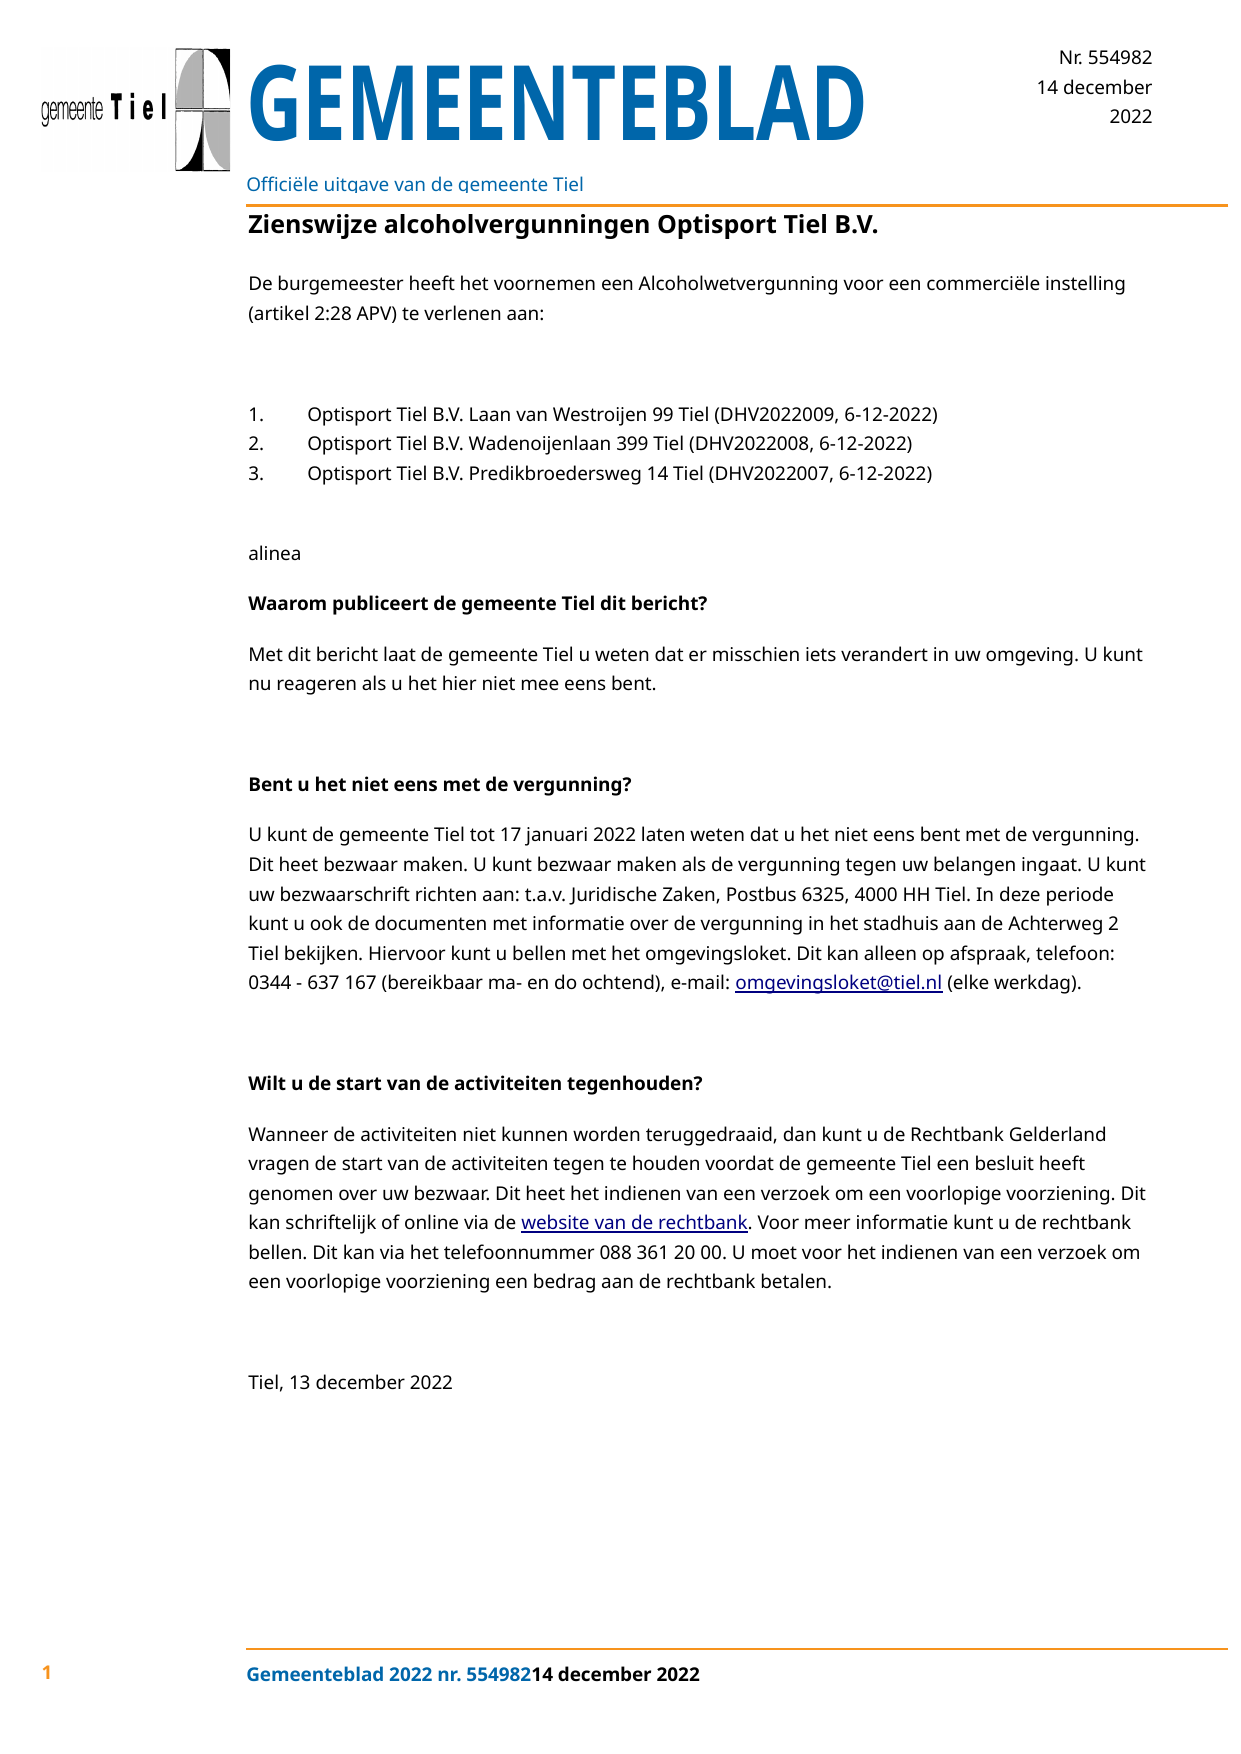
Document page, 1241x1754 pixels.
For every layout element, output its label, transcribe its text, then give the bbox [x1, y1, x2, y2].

list Optisport Tiel B.V. Laan van Westroijen 99 Tiel (DHV2022009, 6-12-2022) [248, 401, 1152, 426]
text U kunt de gemeente Tiel tot 17 januari 2022 laten weten dat u het niet eens bent met de vergunning. Dit heet bezwaar maken. U kunt bezwaar maken als de vergunning tegen uw belangen ingaat. U kunt uw bezwaarschrift richten aan: t.a.v. Juridische Zaken, Postbus 6325, 4000 HH Tiel. In deze periode kunt u ook de documenten met informatie over de vergunning in het stadhuis aan de Achterweg 2 Tiel bekijken. Hiervoor kunt u bellen met het omgevingsloket. Dit kan alleen op afspraak, telefoon: 0344 - 637 167 (bereikbaar ma- en do ochtend), e-mail: omgevingsloket@tiel.nl (elke werkdag). [248, 822, 1152, 995]
text Zienswijze alcoholvergunningen Optisport Tiel B.V. [248, 207, 1152, 241]
text alinea [248, 540, 1152, 566]
text Wilt u de start van de activiteiten tegenhouden? [248, 1070, 1152, 1096]
list Optisport Tiel B.V. Wadenoijenlaan 399 Tiel (DHV2022008, 6-12-2022) [248, 430, 1152, 456]
list Optisport Tiel B.V. Predikbroedersweg 14 Tiel (DHV2022007, 6-12-2022) [248, 460, 1152, 486]
picture [41, 47, 231, 172]
text De burgemeester heeft het voornemen een Alcoholwetvergunning voor een commerciële instelling (artikel 2:28 APV) te verlenen aan: [248, 270, 1152, 326]
text Waarom publiceert de gemeente Tiel dit bericht? [248, 590, 1152, 616]
text Tiel, 13 december 2022 [248, 1369, 1152, 1395]
text Wanneer de activiteiten niet kunnen worden teruggedraaid, dan kunt u de Rechtbank Gelderland vragen de start van de activiteiten tegen te houden voordat de gemeente Tiel een besluit heeft genomen over uw bezwaar. Dit heet het indienen van een verzoek om een voorlopige voorziening. Dit kan schriftelijk of online via de website van de rechtbank. Voor meer informatie kunt u de rechtbank bellen. Dit kan via het telefoonnummer 088 361 20 00. U moet voor het indienen van een verzoek om een voorlopige voorziening een bedrag aan de rechtbank betalen. [248, 1121, 1152, 1294]
text Met dit bericht laat de gemeente Tiel u weten dat er misschien iets verandert in uw omgeving. U kunt nu reageren als u het hier niet mee eens bent. [248, 641, 1152, 696]
text Bent u het niet eens met de vergunning? [248, 771, 1152, 797]
